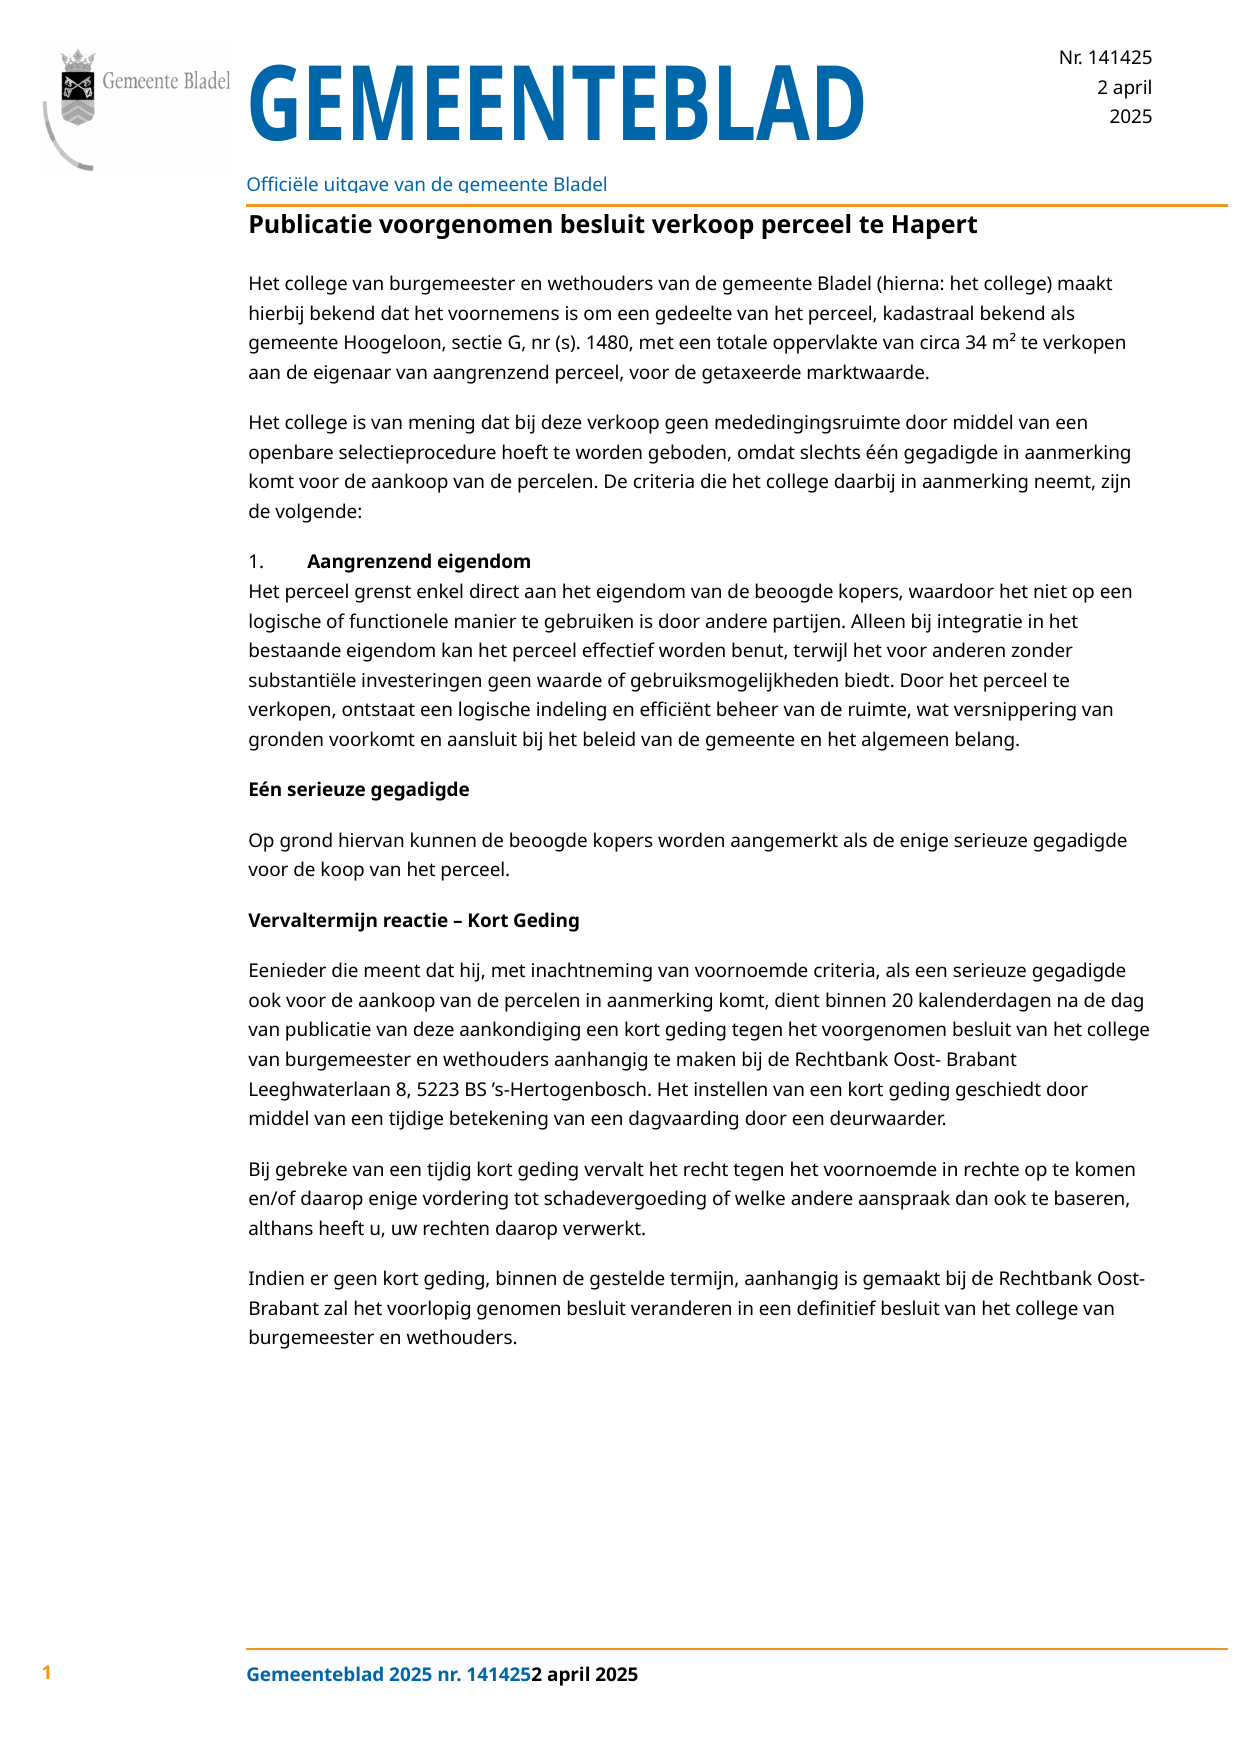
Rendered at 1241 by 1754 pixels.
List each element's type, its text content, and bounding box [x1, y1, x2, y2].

text Publicatie voorgenomen besluit verkoop perceel te Hapert [248, 207, 1152, 241]
text Indien er geen kort geding, binnen de gestelde termijn, aanhangig is gemaakt bij de Rechtbank Oost-Brabant zal het voorlopig genomen besluit veranderen in een definitief besluit van het college van burgemeester en wethouders. [248, 1265, 1152, 1350]
list Aangrenzend eigendom [248, 549, 1152, 574]
text Het perceel grenst enkel direct aan het eigendom van de beoogde kopers, waardoor het niet op een logische of functionele manier te gebruiken is door andere partijen. Alleen bij integratie in het bestaande eigendom kan het perceel effectief worden benut, terwijl het voor anderen zonder substantiële investeringen geen waarde of gebruiksmogelijkheden biedt. Door het perceel te verkopen, ontstaat een logische indeling en efficiënt beheer van de ruimte, wat versnippering van gronden voorkomt en aansluit bij het beleid van de gemeente en het algemeen belang. [248, 578, 1152, 752]
text Het college van burgemeester en wethouders van de gemeente Bladel (hierna: het college) maakt hierbij bekend dat het voornemens is om een gedeelte van het perceel, kadastraal bekend als gemeente Hoogeloon, sectie G, nr (s). 1480, met een totale oppervlakte van circa 34 m² te verkopen aan de eigenaar van aangrenzend perceel, voor de getaxeerde marktwaarde. [248, 270, 1152, 385]
picture [41, 47, 231, 172]
text Op grond hiervan kunnen de beoogde kopers worden aangemerkt als de enige serieuze gegadigde voor de koop van het perceel. [248, 827, 1152, 882]
text Vervaltermijn reactie – Kort Geding [248, 907, 1152, 933]
text Eenieder die meent dat hij, met inachtneming van voornoemde criteria, als een serieuze gegadigde ook voor de aankoop van de percelen in aanmerking komt, dient binnen 20 kalenderdagen na de dag van publicatie van deze aankondiging een kort geding tegen het voorgenomen besluit van het college van burgemeester en wethouders aanhangig te maken bij de Rechtbank Oost- Brabant Leeghwaterlaan 8, 5223 BS ’s-Hertogenbosch. Het instellen van een kort geding geschiedt door middel van een tijdige betekening van een dagvaarding door een deurwaarder. [248, 957, 1152, 1131]
text Bij gebreke van een tijdig kort geding vervalt het recht tegen het voornoemde in rechte op te komen en/of daarop enige vordering tot schadevergoeding of welke andere aanspraak dan ook te baseren, althans heeft u, uw rechten daarop verwerkt. [248, 1156, 1152, 1241]
text Eén serieuze gegadigde [248, 777, 1152, 802]
text Het college is van mening dat bij deze verkoop geen mededingingsruimte door middel van een openbare selectieprocedure hoeft te worden geboden, omdat slechts één gegadigde in aanmerking komt voor de aankoop van de percelen. De criteria die het college daarbij in aanmerking neemt, zijn de volgende: [248, 409, 1152, 524]
